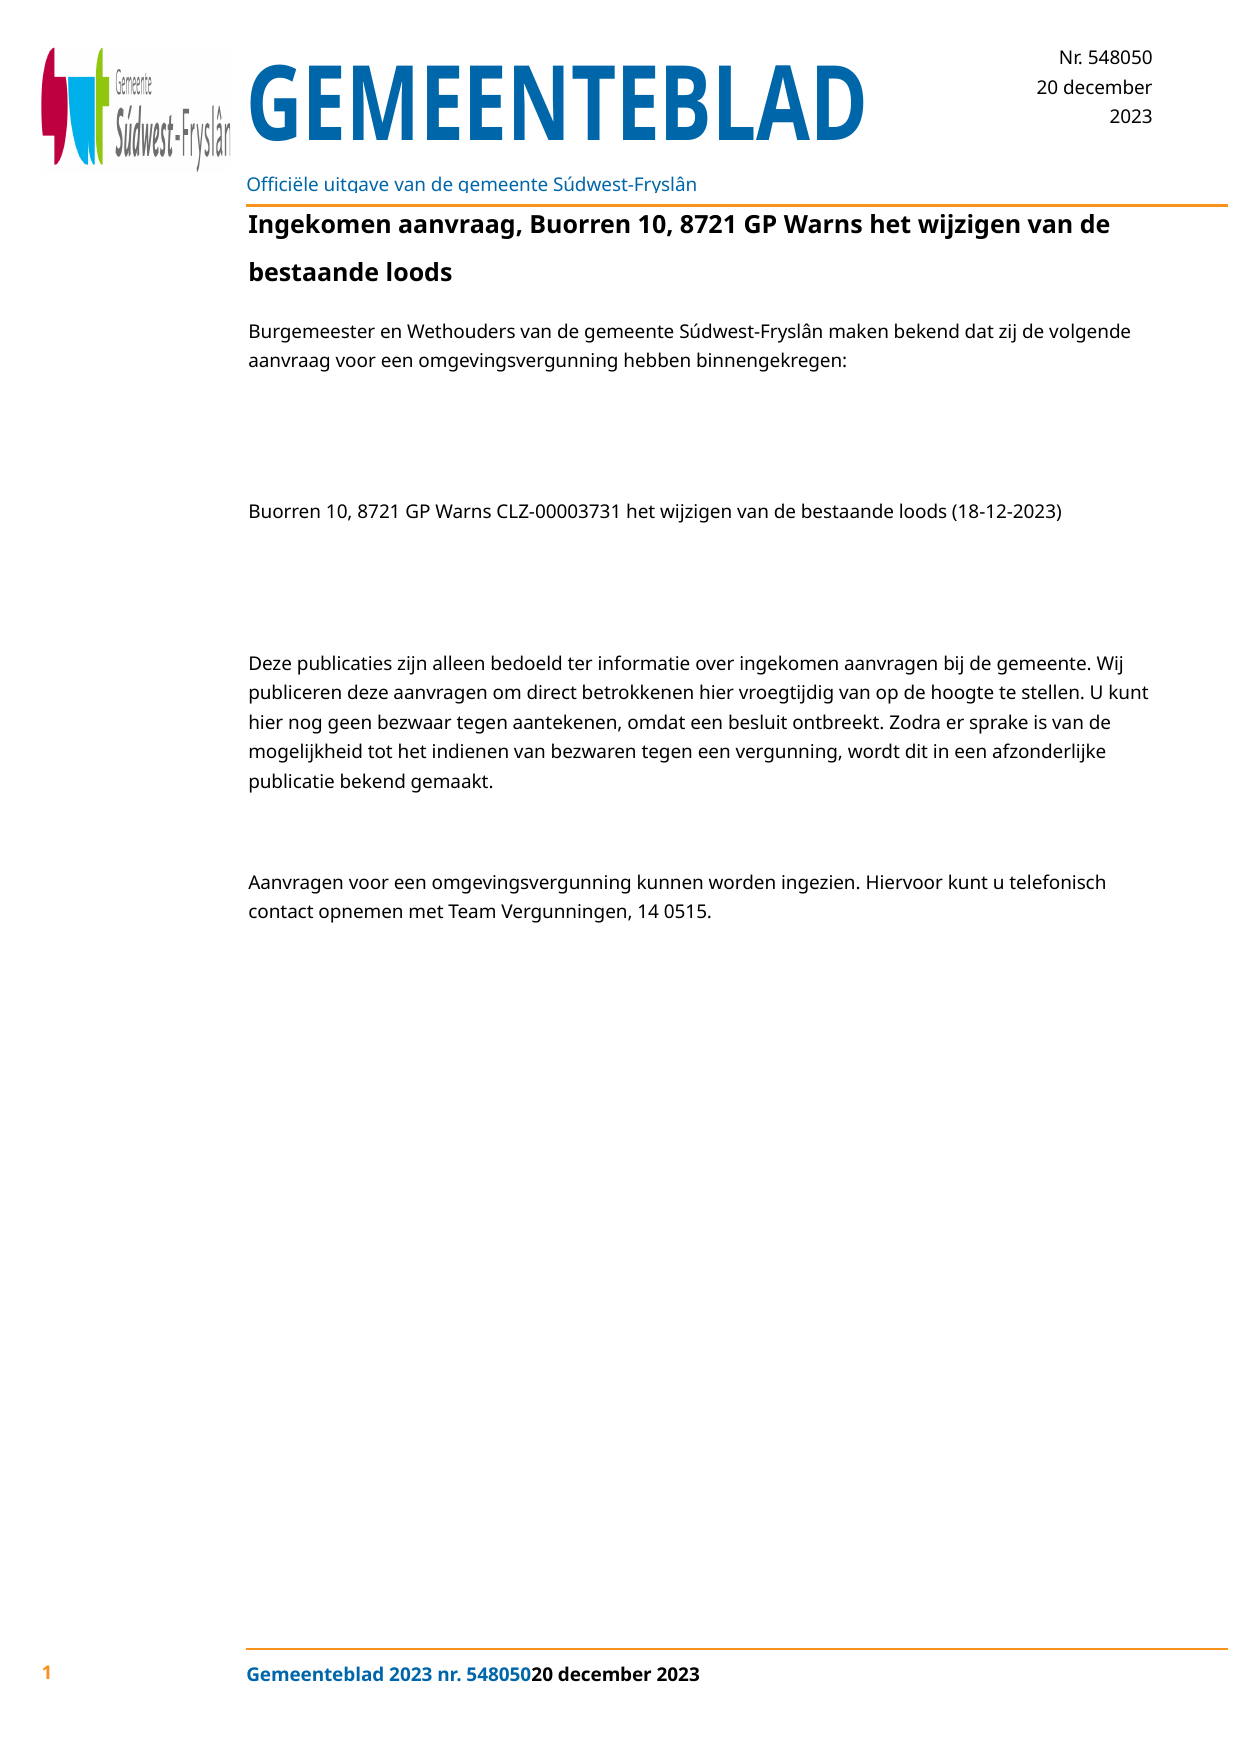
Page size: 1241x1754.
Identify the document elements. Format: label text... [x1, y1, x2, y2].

text Deze publicaties zijn alleen bedoeld ter informatie over ingekomen aanvragen bij de gemeente. Wij publiceren deze aanvragen om direct betrokkenen hier vroegtijdig van op de hoogte te stellen. U kunt hier nog geen bezwaar tegen aantekenen, omdat een besluit ontbreekt. Zodra er sprake is van de mogelijkheid tot het indienen van bezwaren tegen een vergunning, wordt dit in een afzonderlijke publicatie bekend gemaakt. [248, 650, 1152, 794]
text Ingekomen aanvraag, Buorren 10, 8721 GP Warns het wijzigen van de bestaande loods [248, 207, 1152, 288]
text Burgemeester en Wethouders van de gemeente Súdwest-Fryslân maken bekend dat zij de volgende aanvraag voor een omgevingsvergunning hebben binnengekregen: [248, 318, 1152, 373]
text Aanvragen voor een omgevingsvergunning kunnen worden ingezien. Hiervoor kunt u telefonisch contact opnemen met Team Vergunningen, 14 0515. [248, 869, 1152, 924]
text Buorren 10, 8721 GP Warns CLZ-00003731 het wijzigen van de bestaande loods (18-12-2023) [248, 499, 1152, 524]
picture [41, 47, 231, 172]
